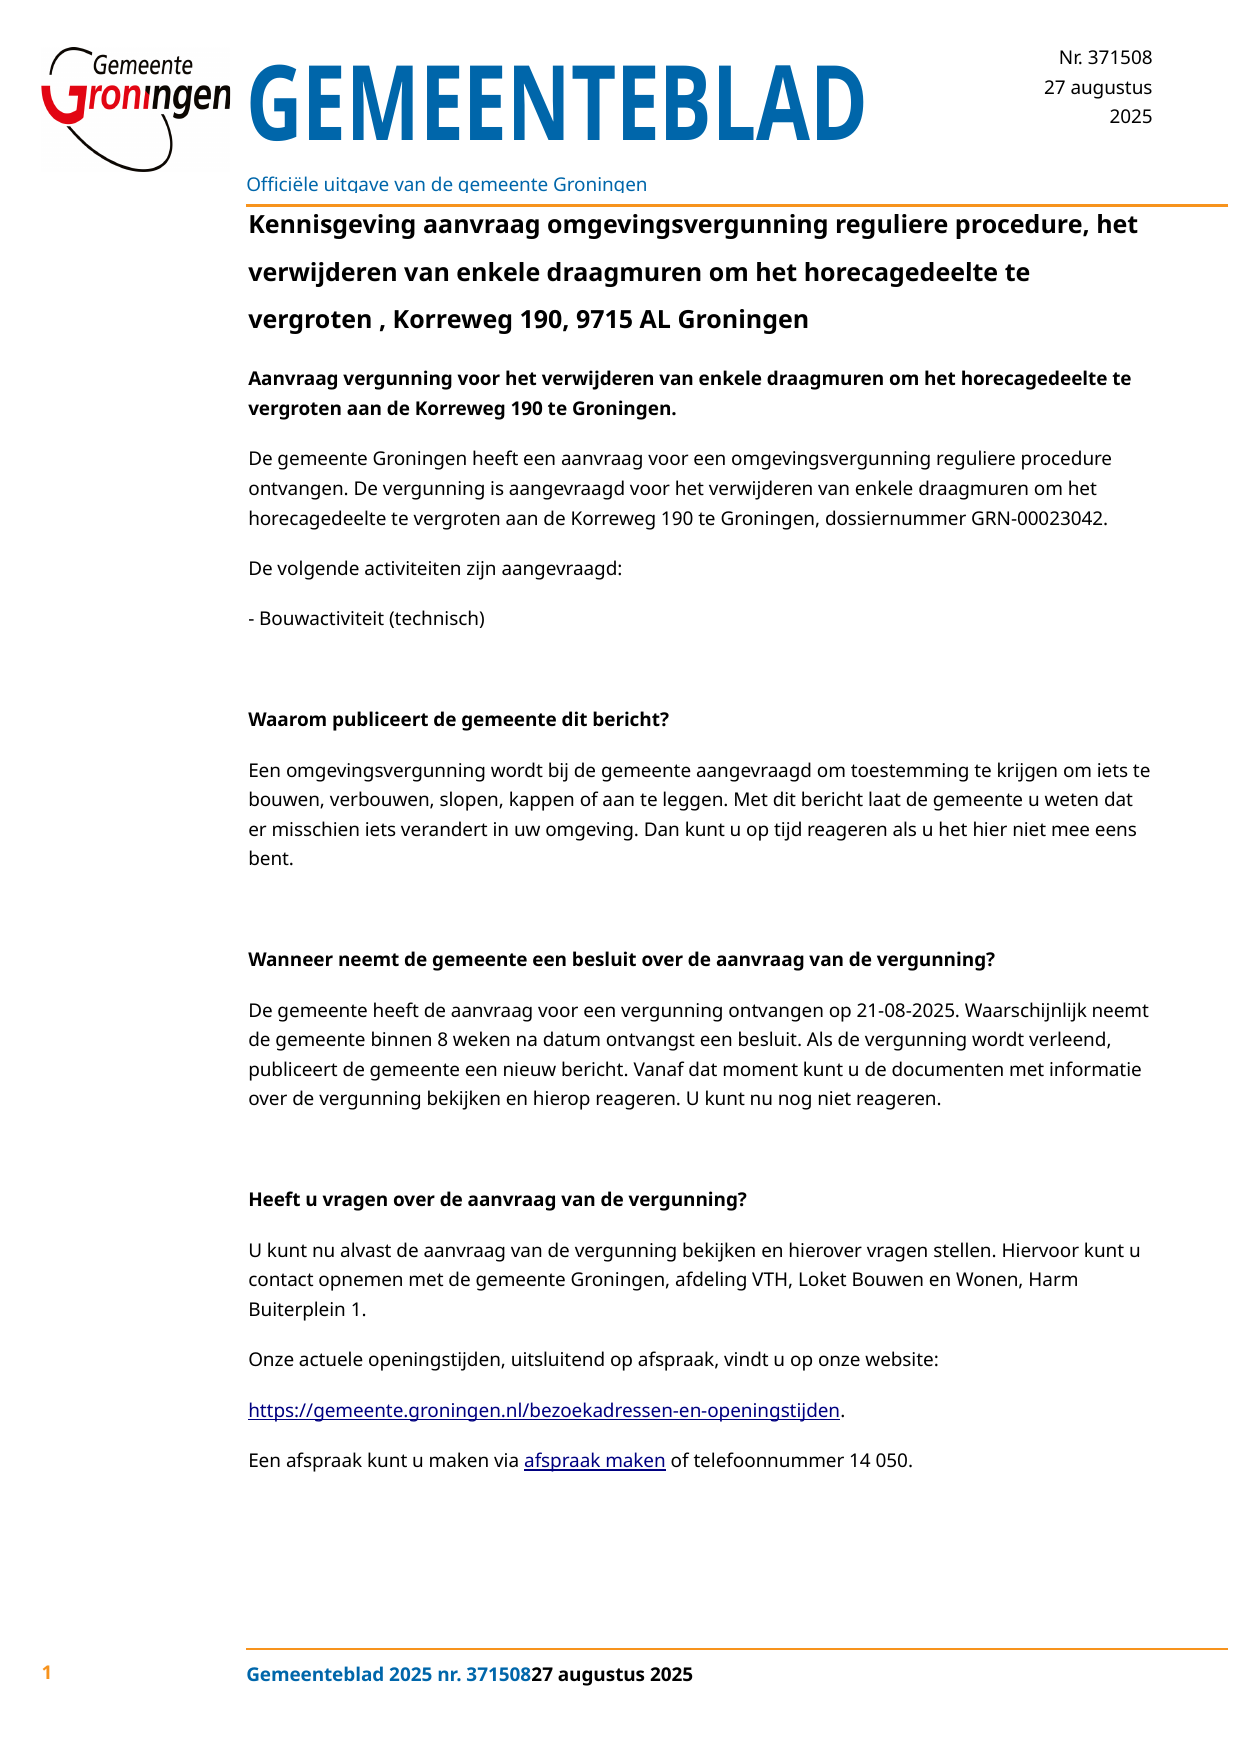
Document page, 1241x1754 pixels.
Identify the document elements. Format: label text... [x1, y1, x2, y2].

text Heeft u vragen over de aanvraag van de vergunning? [248, 1186, 1152, 1212]
picture [41, 47, 231, 172]
text U kunt nu alvast de aanvraag van de vergunning bekijken en hierover vragen stellen. Hiervoor kunt u contact opnemen met de gemeente Groningen, afdeling VTH, Loket Bouwen en Wonen, Harm Buiterplein 1. [248, 1237, 1152, 1322]
text De gemeente Groningen heeft een aanvraag voor een omgevingsvergunning reguliere procedure ontvangen. De vergunning is aangevraagd voor het verwijderen van enkele draagmuren om het horecagedeelte te vergroten aan de Korreweg 190 te Groningen, dossiernummer GRN-00023042. [248, 446, 1152, 530]
text Een afspraak kunt u maken via afspraak maken of telefoonnummer 14 050. [248, 1447, 1152, 1473]
text Onze actuele openingstijden, uitsluitend op afspraak, vindt u op onze website: [248, 1346, 1152, 1372]
text Kennisgeving aanvraag omgevingsvergunning reguliere procedure, het verwijderen van enkele draagmuren om het horecagedeelte te vergroten , Korreweg 190, 9715 AL Groningen [248, 207, 1152, 336]
text - Bouwactiviteit (technisch) [248, 606, 1152, 631]
text Waarom publiceert de gemeente dit bericht? [248, 706, 1152, 732]
text https://gemeente.groningen.nl/bezoekadressen-en-openingstijden. [248, 1397, 1152, 1422]
text Een omgevingsvergunning wordt bij de gemeente aangevraagd om toestemming te krijgen om iets te bouwen, verbouwen, slopen, kappen of aan te leggen. Met dit bericht laat de gemeente u weten dat er misschien iets verandert in uw omgeving. Dan kunt u op tijd reageren als u het hier niet mee eens bent. [248, 757, 1152, 871]
text Wanneer neemt de gemeente een besluit over de aanvraag van de vergunning? [248, 946, 1152, 972]
text De volgende activiteiten zijn aangevraagd: [248, 555, 1152, 581]
text Aanvraag vergunning voor het verwijderen van enkele draagmuren om het horecagedeelte te vergroten aan de Korreweg 190 te Groningen. [248, 366, 1152, 421]
text De gemeente heeft de aanvraag voor een vergunning ontvangen op 21-08-2025. Waarschijnlijk neemt de gemeente binnen 8 weken na datum ontvangst een besluit. Als de vergunning wordt verleend, publiceert de gemeente een nieuw bericht. Vanaf dat moment kunt u de documenten met informatie over de vergunning bekijken en hierop reageren. U kunt nu nog niet reageren. [248, 997, 1152, 1111]
